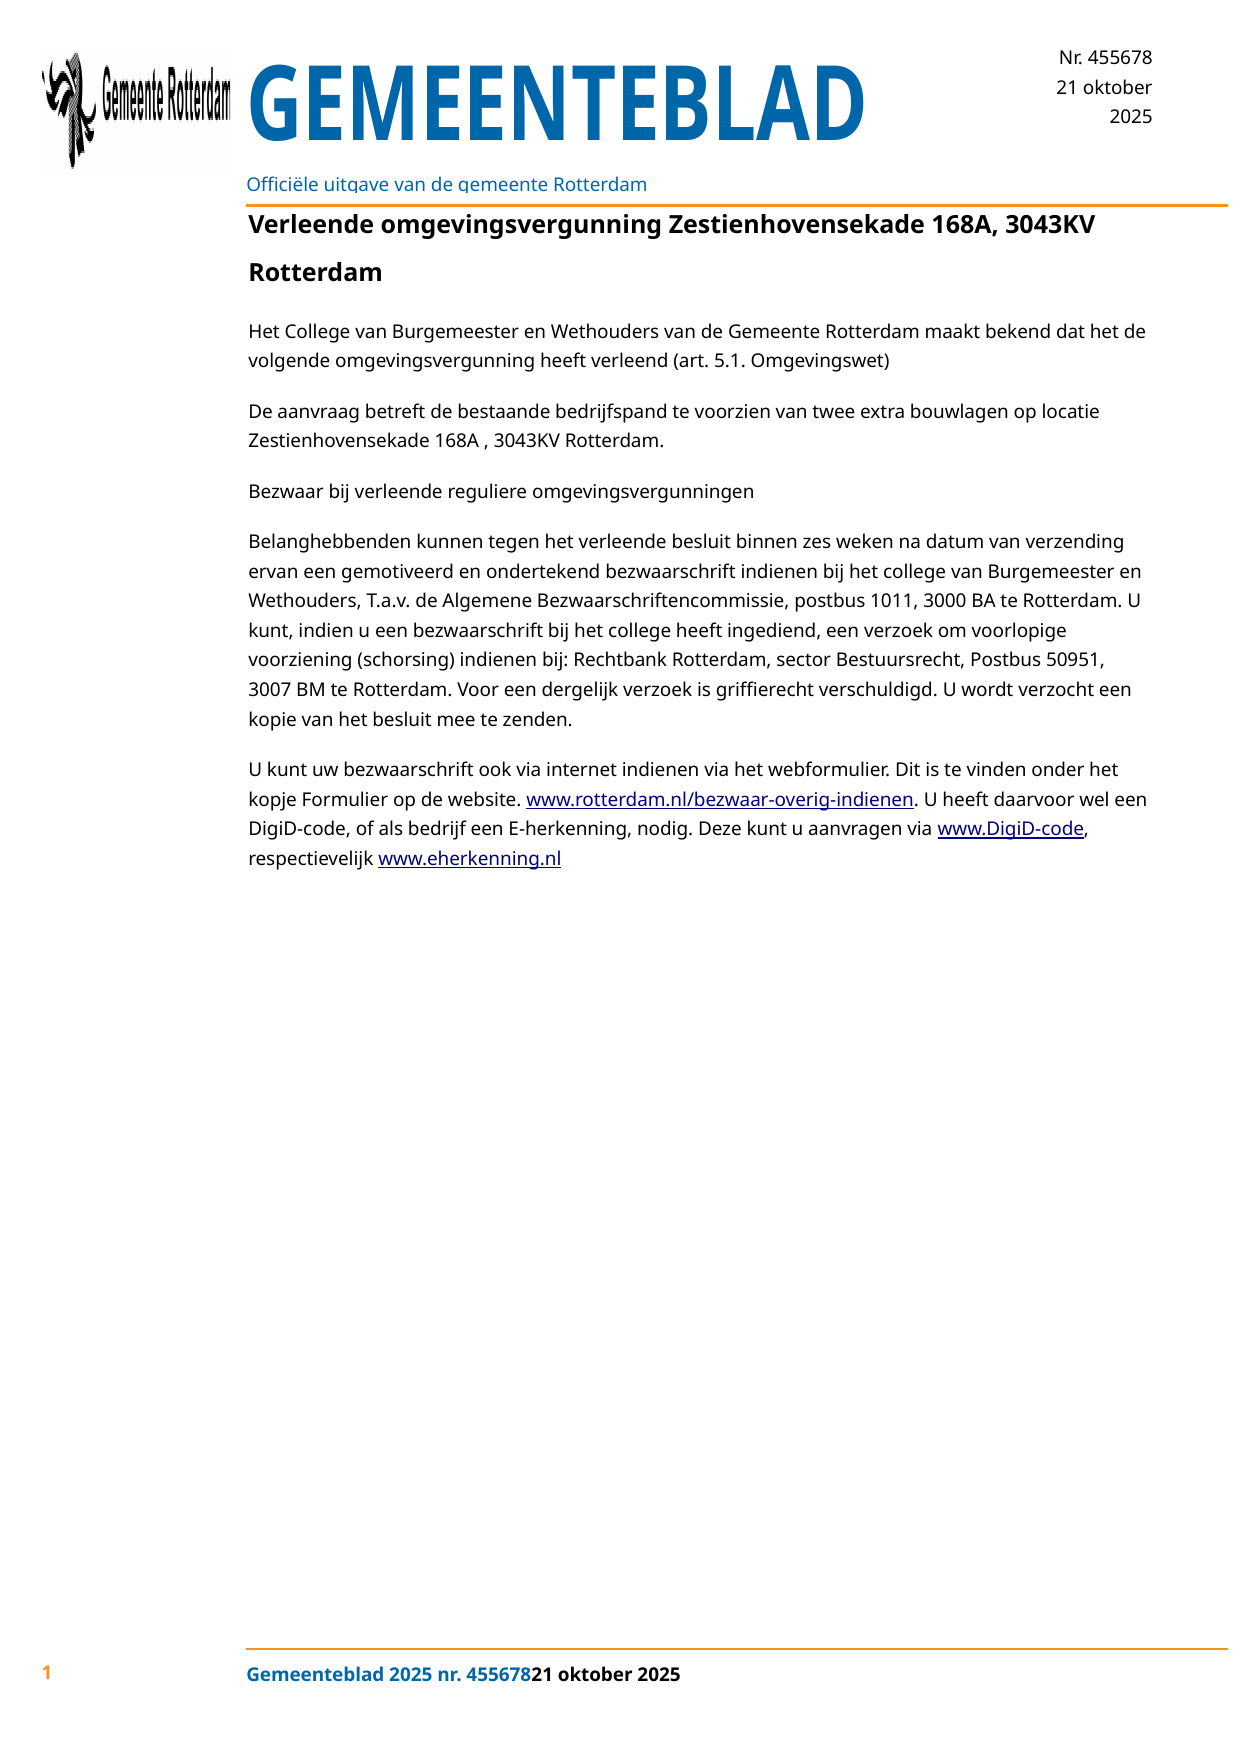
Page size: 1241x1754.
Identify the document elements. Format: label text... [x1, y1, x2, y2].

text Bezwaar bij verleende reguliere omgevingsvergunningen [248, 478, 1152, 504]
text Belanghebbenden kunnen tegen het verleende besluit binnen zes weken na datum van verzending ervan een gemotiveerd en ondertekend bezwaarschrift indienen bij het college van Burgemeester en Wethouders, T.a.v. de Algemene Bezwaarschriftencommissie, postbus 1011, 3000 BA te Rotterdam. U kunt, indien u een bezwaarschrift bij het college heeft ingediend, een verzoek om voorlopige voorziening (schorsing) indienen bij: Rechtbank Rotterdam, sector Bestuursrecht, Postbus 50951, 3007 BM te Rotterdam. Voor een dergelijk verzoek is griffierecht verschuldigd. U wordt verzocht een kopie van het besluit mee te zenden. [248, 528, 1152, 732]
text De aanvraag betreft de bestaande bedrijfspand te voorzien van twee extra bouwlagen op locatie Zestienhovensekade 168A , 3043KV Rotterdam. [248, 398, 1152, 453]
text Het College van Burgemeester en Wethouders van de Gemeente Rotterdam maakt bekend dat het de volgende omgevingsvergunning heeft verleend (art. 5.1. Omgevingswet) [248, 318, 1152, 373]
picture [41, 47, 231, 172]
text U kunt uw bezwaarschrift ook via internet indienen via het webformulier. Dit is te vinden onder het kopje Formulier op de website. www.rotterdam.nl/bezwaar-overig-indienen. U heeft daarvoor wel een DigiD-code, of als bedrijf een E-herkenning, nodig. Deze kunt u aanvragen via www.DigiD-code, respectievelijk www.eherkenning.nl [248, 756, 1152, 871]
text Verleende omgevingsvergunning Zestienhovensekade 168A, 3043KV Rotterdam [248, 207, 1152, 288]
